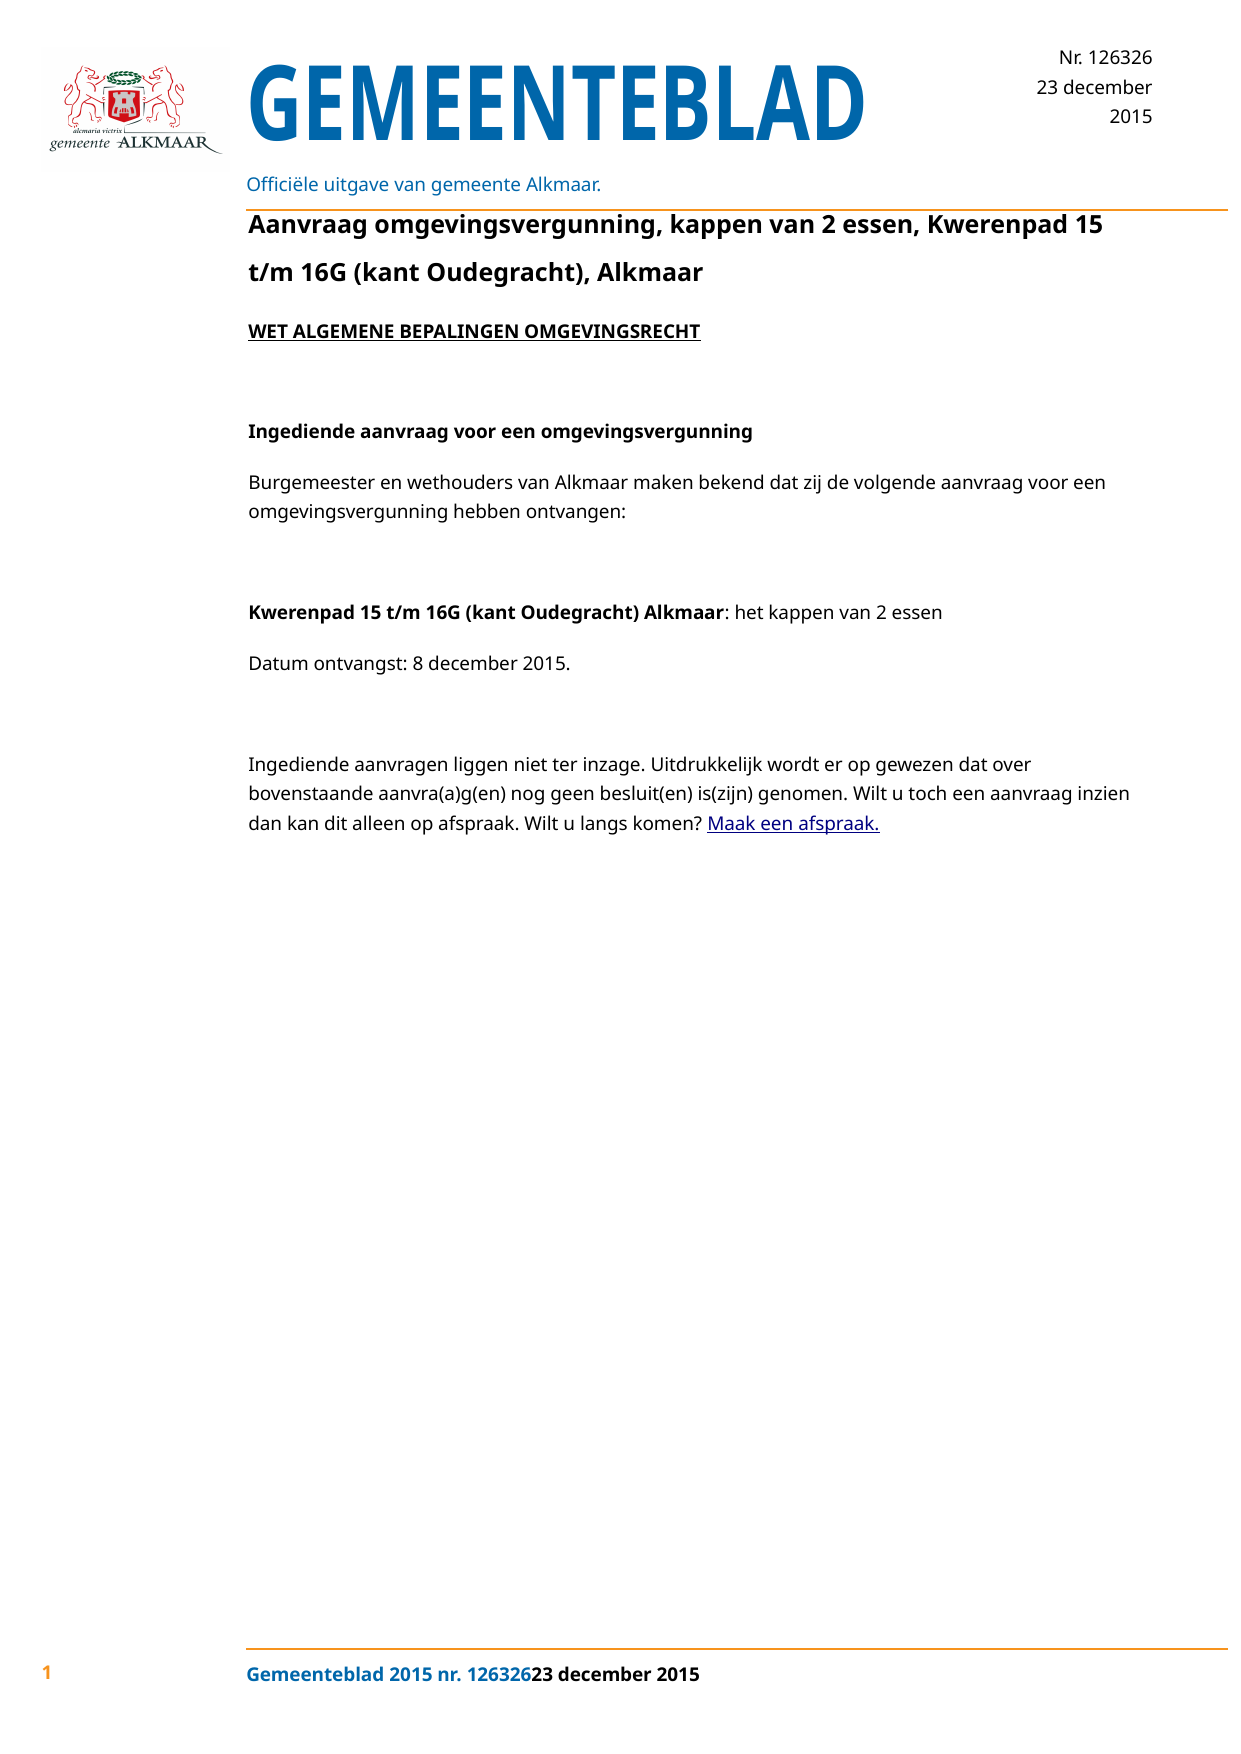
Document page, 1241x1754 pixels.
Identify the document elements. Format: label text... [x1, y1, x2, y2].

text Ingediende aanvraag voor een omgevingsvergunning [248, 419, 1152, 444]
text Datum ontvangst: 8 december 2015. [248, 650, 1152, 676]
picture [41, 47, 231, 172]
text Kwerenpad 15 t/m 16G (kant Oudegracht) Alkmaar: het kappen van 2 essen [248, 599, 1152, 625]
text Ingediende aanvragen liggen niet ter inzage. Uitdrukkelijk wordt er op gewezen dat over bovenstaande aanvra(a)g(en) nog geen besluit(en) is(zijn) genomen. Wilt u toch een aanvraag inzien dan kan dit alleen op afspraak. Wilt u langs komen? Maak een afspraak. [248, 751, 1152, 836]
text WET ALGEMENE BEPALINGEN OMGEVINGSRECHT [248, 318, 1152, 344]
text Aanvraag omgevingsvergunning, kappen van 2 essen, Kwerenpad 15 t/m 16G (kant Oudegracht), Alkmaar [248, 211, 1152, 288]
text Burgemeester en wethouders van Alkmaar maken bekend dat zij de volgende aanvraag voor een omgevingsvergunning hebben ontvangen: [248, 469, 1152, 524]
